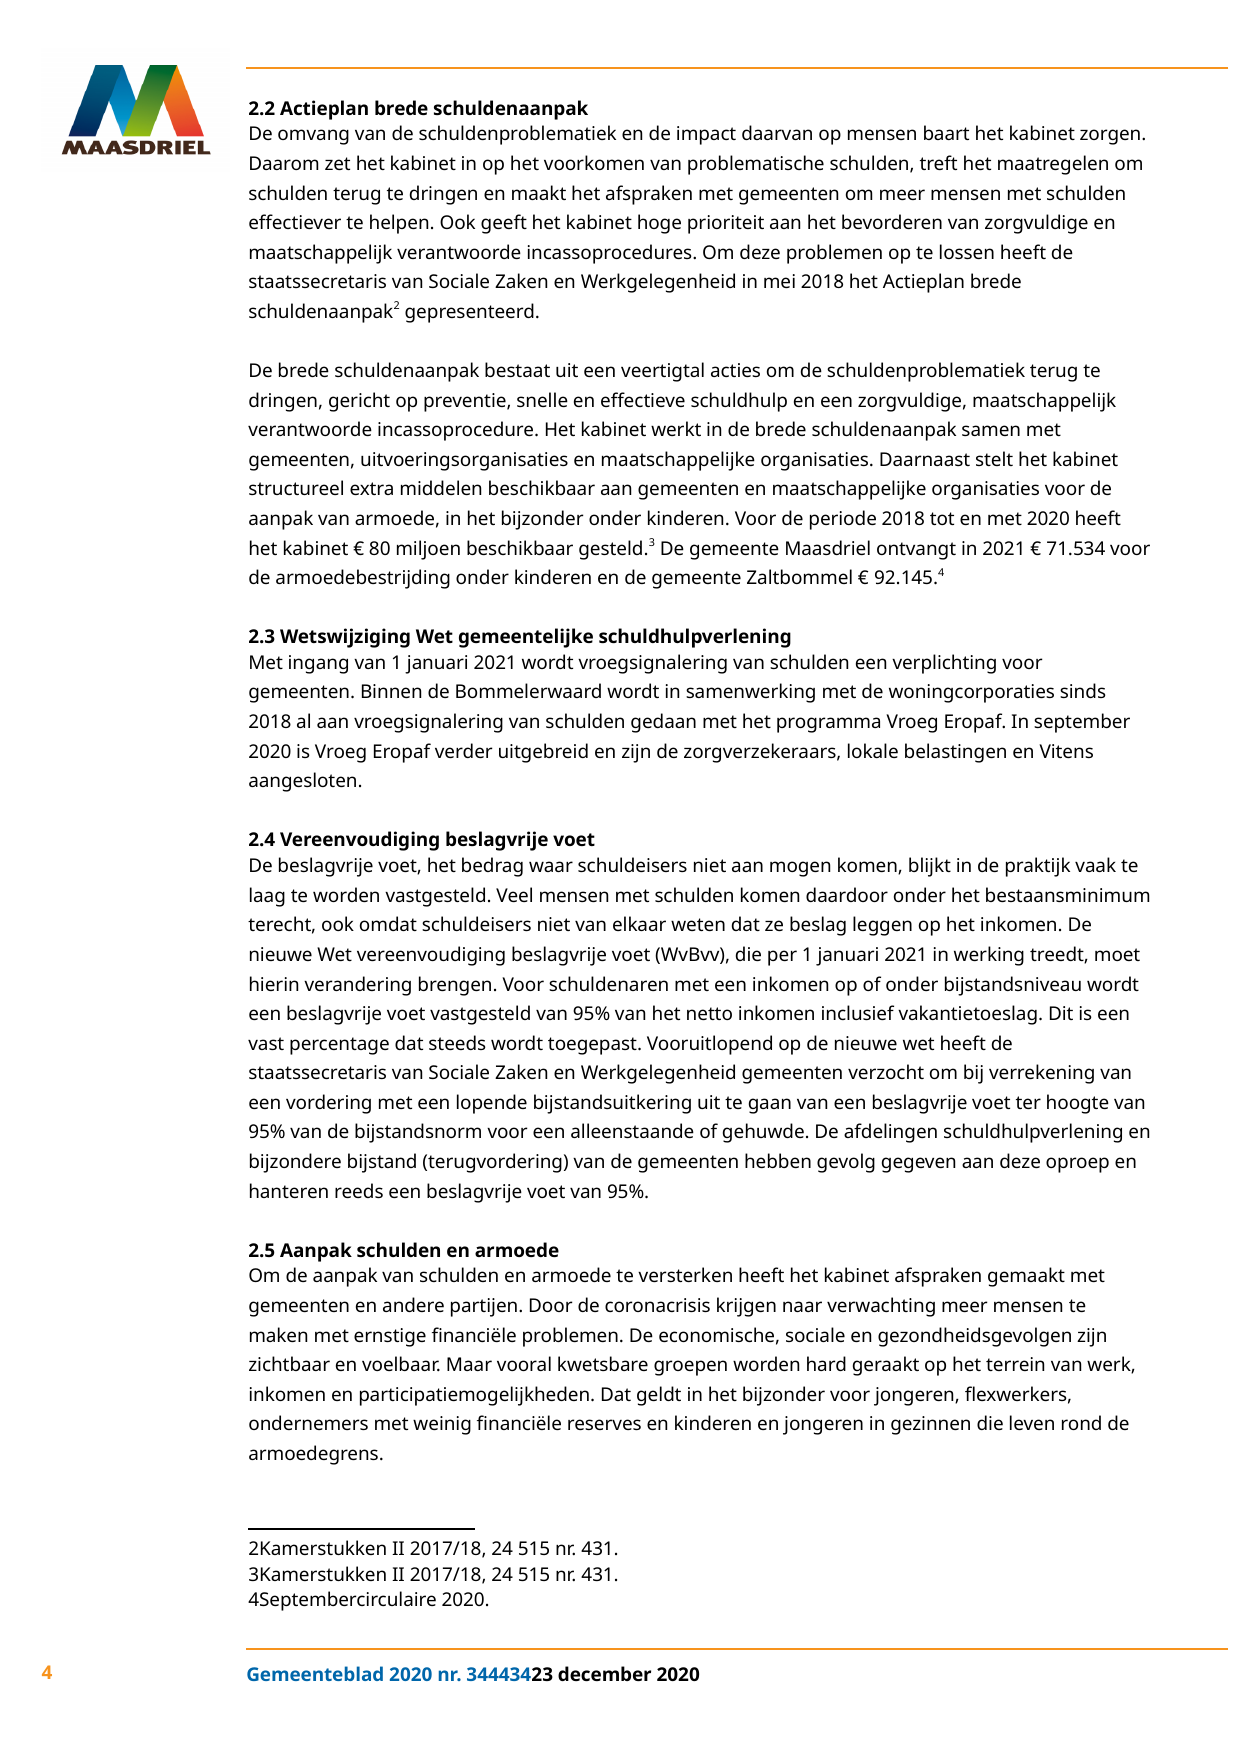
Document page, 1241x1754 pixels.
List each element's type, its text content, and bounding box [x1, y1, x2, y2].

text De brede schuldenaanpak bestaat uit een veertigtal acties om de schuldenproblematiek terug te dringen, gericht op preventie, snelle en effectieve schuldhulp en een zorgvuldige, maatschappelijk verantwoorde incassoprocedure. Het kabinet werkt in de brede schuldenaanpak samen met gemeenten, uitvoeringsorganisaties en maatschappelijke organisaties. Daarnaast stelt het kabinet structureel extra middelen beschikbaar aan gemeenten en maatschappelijke organisaties voor de aanpak van armoede, in het bijzonder onder kinderen. Voor de periode 2018 tot en met 2020 heeft het kabinet € 80 miljoen beschikbaar gesteld. De gemeente Maasdriel ontvangt in 2021 € 71.534 voor de armoedebestrijding onder kinderen en de gemeente Zaltbommel € 92.145. [248, 357, 1152, 590]
text 2.2 Actieplan brede schuldenaanpak [248, 95, 1152, 121]
text Septembercirculaire 2020. [248, 1586, 1152, 1612]
text 2.3 Wetswijziging Wet gemeentelijke schuldhulpverlening [248, 623, 1152, 649]
text Kamerstukken II 2017/18, 24 515 nr. 431. [248, 1561, 1152, 1586]
text De beslagvrije voet, het bedrag waar schuldeisers niet aan mogen komen, blijkt in de praktijk vaak te laag te worden vastgesteld. Veel mensen met schulden komen daardoor onder het bestaansminimum terecht, ook omdat schuldeisers niet van elkaar weten dat ze beslag leggen op het inkomen. De nieuwe Wet vereenvoudiging beslagvrije voet (WvBvv), die per 1 januari 2021 in werking treedt, moet hierin verandering brengen. Voor schuldenaren met een inkomen op of onder bijstandsniveau wordt een beslagvrije voet vastgesteld van 95% van het netto inkomen inclusief vakantietoeslag. Dit is een vast percentage dat steeds wordt toegepast. Vooruitlopend op de nieuwe wet heeft de staatssecretaris van Sociale Zaken en Werkgelegenheid gemeenten verzocht om bij verrekening van een vordering met een lopende bijstandsuitkering uit te gaan van een beslagvrije voet ter hoogte van 95% van de bijstandsnorm voor een alleenstaande of gehuwde. De afdelingen schuldhulpverlening en bijzondere bijstand (terugvordering) van de gemeenten hebben gevolg gegeven aan deze oproep en hanteren reeds een beslagvrije voet van 95%. [248, 852, 1152, 1203]
text Met ingang van 1 januari 2021 wordt vroegsignalering van schulden een verplichting voor gemeenten. Binnen de Bommelerwaard wordt in samenwerking met de woningcorporaties sinds 2018 al aan vroegsignalering van schulden gedaan met het programma Vroeg Eropaf. In september 2020 is Vroeg Eropaf verder uitgebreid en zijn de zorgverzekeraars, lokale belastingen en Vitens aangesloten. [248, 649, 1152, 793]
text Kamerstukken II 2017/18, 24 515 nr. 431. [248, 1535, 1152, 1561]
text De omvang van de schuldenproblematiek en de impact daarvan op mensen baart het kabinet zorgen. Daarom zet het kabinet in op het voorkomen van problematische schulden, treft het maatregelen om schulden terug te dringen en maakt het afspraken met gemeenten om meer mensen met schulden effectiever te helpen. Ook geeft het kabinet hoge prioriteit aan het bevorderen van zorgvuldige en maatschappelijk verantwoorde incassoprocedures. Om deze problemen op te lossen heeft de staatssecretaris van Sociale Zaken en Werkgelegenheid in mei 2018 het Actieplan brede schuldenaanpak gepresenteerd. [248, 121, 1152, 324]
text Om de aanpak van schulden en armoede te versterken heeft het kabinet afspraken gemaakt met gemeenten en andere partijen. Door de coronacrisis krijgen naar verwachting meer mensen te maken met ernstige financiële problemen. De economische, sociale en gezondheidsgevolgen zijn zichtbaar en voelbaar. Maar vooral kwetsbare groepen worden hard geraakt op het terrein van werk, inkomen en participatiemogelijkheden. Dat geldt in het bijzonder voor jongeren, flexwerkers, ondernemers met weinig financiële reserves en kinderen en jongeren in gezinnen die leven rond de armoedegrens. [248, 1263, 1152, 1466]
text 2.5 Aanpak schulden en armoede [248, 1237, 1152, 1263]
text 2.4 Vereenvoudiging beslagvrije voet [248, 827, 1152, 852]
picture [41, 47, 231, 172]
